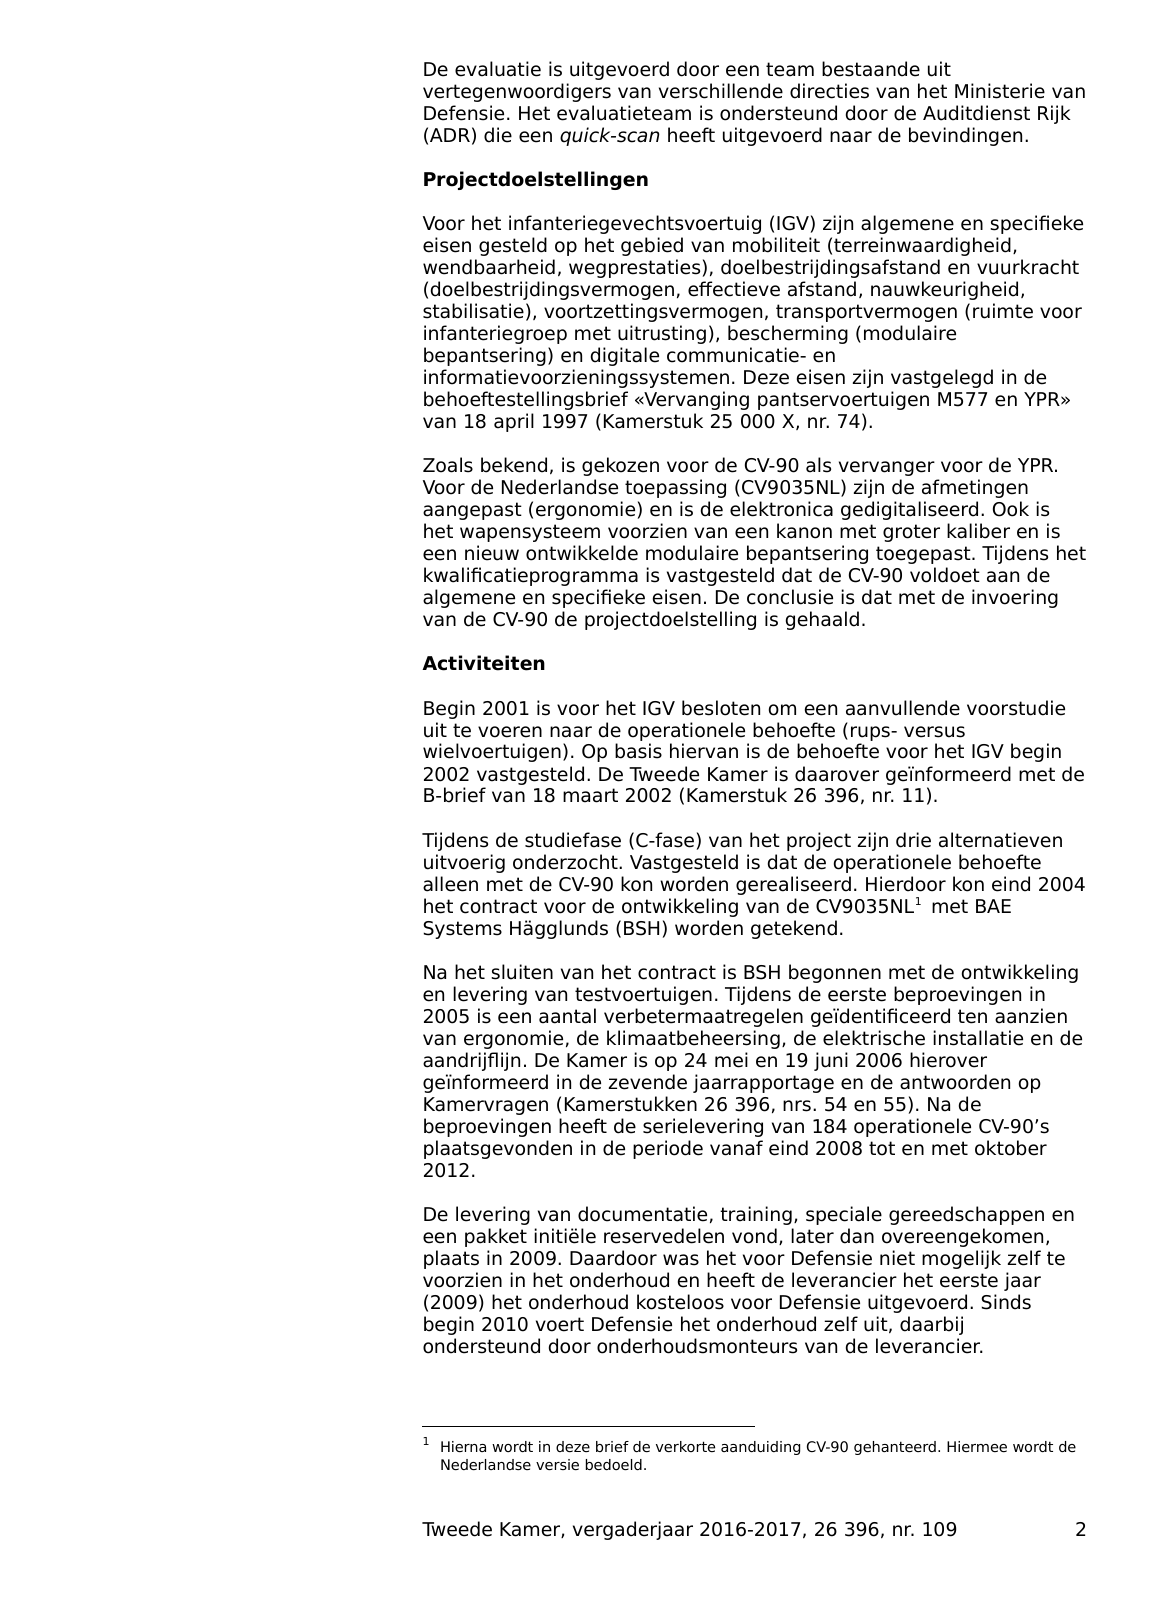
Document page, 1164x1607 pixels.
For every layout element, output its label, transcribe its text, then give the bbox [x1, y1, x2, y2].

text Na het sluiten van het contract is BSH begonnen met de ontwikkeling en levering van testvoertuigen. Tijdens de eerste beproevingen in 2005 is een aantal verbetermaatregelen geïdentificeerd ten aanzien van ergonomie, de klimaatbeheersing, de elektrische installatie en de aandrijflijn. De Kamer is op 24 mei en 19 juni 2006 hierover geïnformeerd in de zevende jaarrapportage en de antwoorden op Kamervragen (Kamerstukken 26 396, nrs. 54 en 55). Na de beproevingen heeft de serielevering van 184 operationele CV-90’s plaatsgevonden in de periode vanaf eind 2008 tot en met oktober 2012. [422, 962, 1087, 1181]
text Zoals bekend, is gekozen voor de CV-90 als vervanger voor de YPR. Voor de Nederlandse toepassing (CV9035NL) zijn de afmetingen aangepast (ergonomie) en is de elektronica gedigitaliseerd. Ook is het wapensysteem voorzien van een kanon met groter kaliber en is een nieuw ontwikkelde modulaire bepantsering toegepast. Tijdens het kwalificatieprogramma is vastgesteld dat de CV-90 voldoet aan de algemene en specifieke eisen. De conclusie is dat met de invoering van de CV-90 de projectdoelstelling is gehaald. [422, 455, 1087, 631]
subtitle Activiteiten [422, 653, 1087, 675]
text Tijdens de studiefase (C-fase) van het project zijn drie alternatieven uitvoerig onderzocht. Vastgesteld is dat de operationele behoefte alleen met de CV-90 kon worden gerealiseerd. Hierdoor kon eind 2004 het contract voor de ontwikkeling van de CV9035NL met BAE Systems Hägglunds (BSH) worden getekend. [422, 829, 1087, 939]
text Voor het infanteriegevechtsvoertuig (IGV) zijn algemene en specifieke eisen gesteld op het gebied van mobiliteit (terreinwaardigheid, wendbaarheid, wegprestaties), doelbestrijdingsafstand en vuurkracht (doelbestrijdingsvermogen, effectieve afstand, nauwkeurigheid, stabilisatie), voortzettingsvermogen, transportvermogen (ruimte voor infanteriegroep met uitrusting), bescherming (modulaire bepantsering) en digitale communicatie- en informatievoorzieningssystemen. Deze eisen zijn vastgelegd in de behoeftestellingsbrief «Vervanging pantservoertuigen M577 en YPR» van 18 april 1997 (Kamerstuk 25 000 X, nr. 74). [422, 213, 1087, 433]
text Begin 2001 is voor het IGV besloten om een aanvullende voorstudie uit te voeren naar de operationele behoefte (rups- versus wielvoertuigen). Op basis hiervan is de behoefte voor het IGV begin 2002 vastgesteld. De Tweede Kamer is daarover geïnformeerd met de B-brief van 18 maart 2002 (Kamerstuk 26 396, nr. 11). [422, 697, 1087, 807]
text De levering van documentatie, training, speciale gereedschappen en een pakket initiële reservedelen vond, later dan overeengekomen, plaats in 2009. Daardoor was het voor Defensie niet mogelijk zelf te voorzien in het onderhoud en heeft de leverancier het eerste jaar (2009) het onderhoud kosteloos voor Defensie uitgevoerd. Sinds begin 2010 voert Defensie het onderhoud zelf uit, daarbij ondersteund door onderhoudsmonteurs van de leverancier. [422, 1204, 1087, 1357]
subtitle Projectdoelstellingen [422, 169, 1087, 191]
text De evaluatie is uitgevoerd door een team bestaande uit vertegenwoordigers van verschillende directies van het Ministerie van Defensie. Het evaluatieteam is ondersteund door de Auditdienst Rijk (ADR) die een quick-scan heeft uitgevoerd naar de bevindingen. [422, 59, 1087, 147]
text Hierna wordt in deze brief de verkorte aanduiding CV-90 gehanteerd. Hiermee wordt de Nederlandse versie bedoeld. [422, 1435, 1087, 1474]
